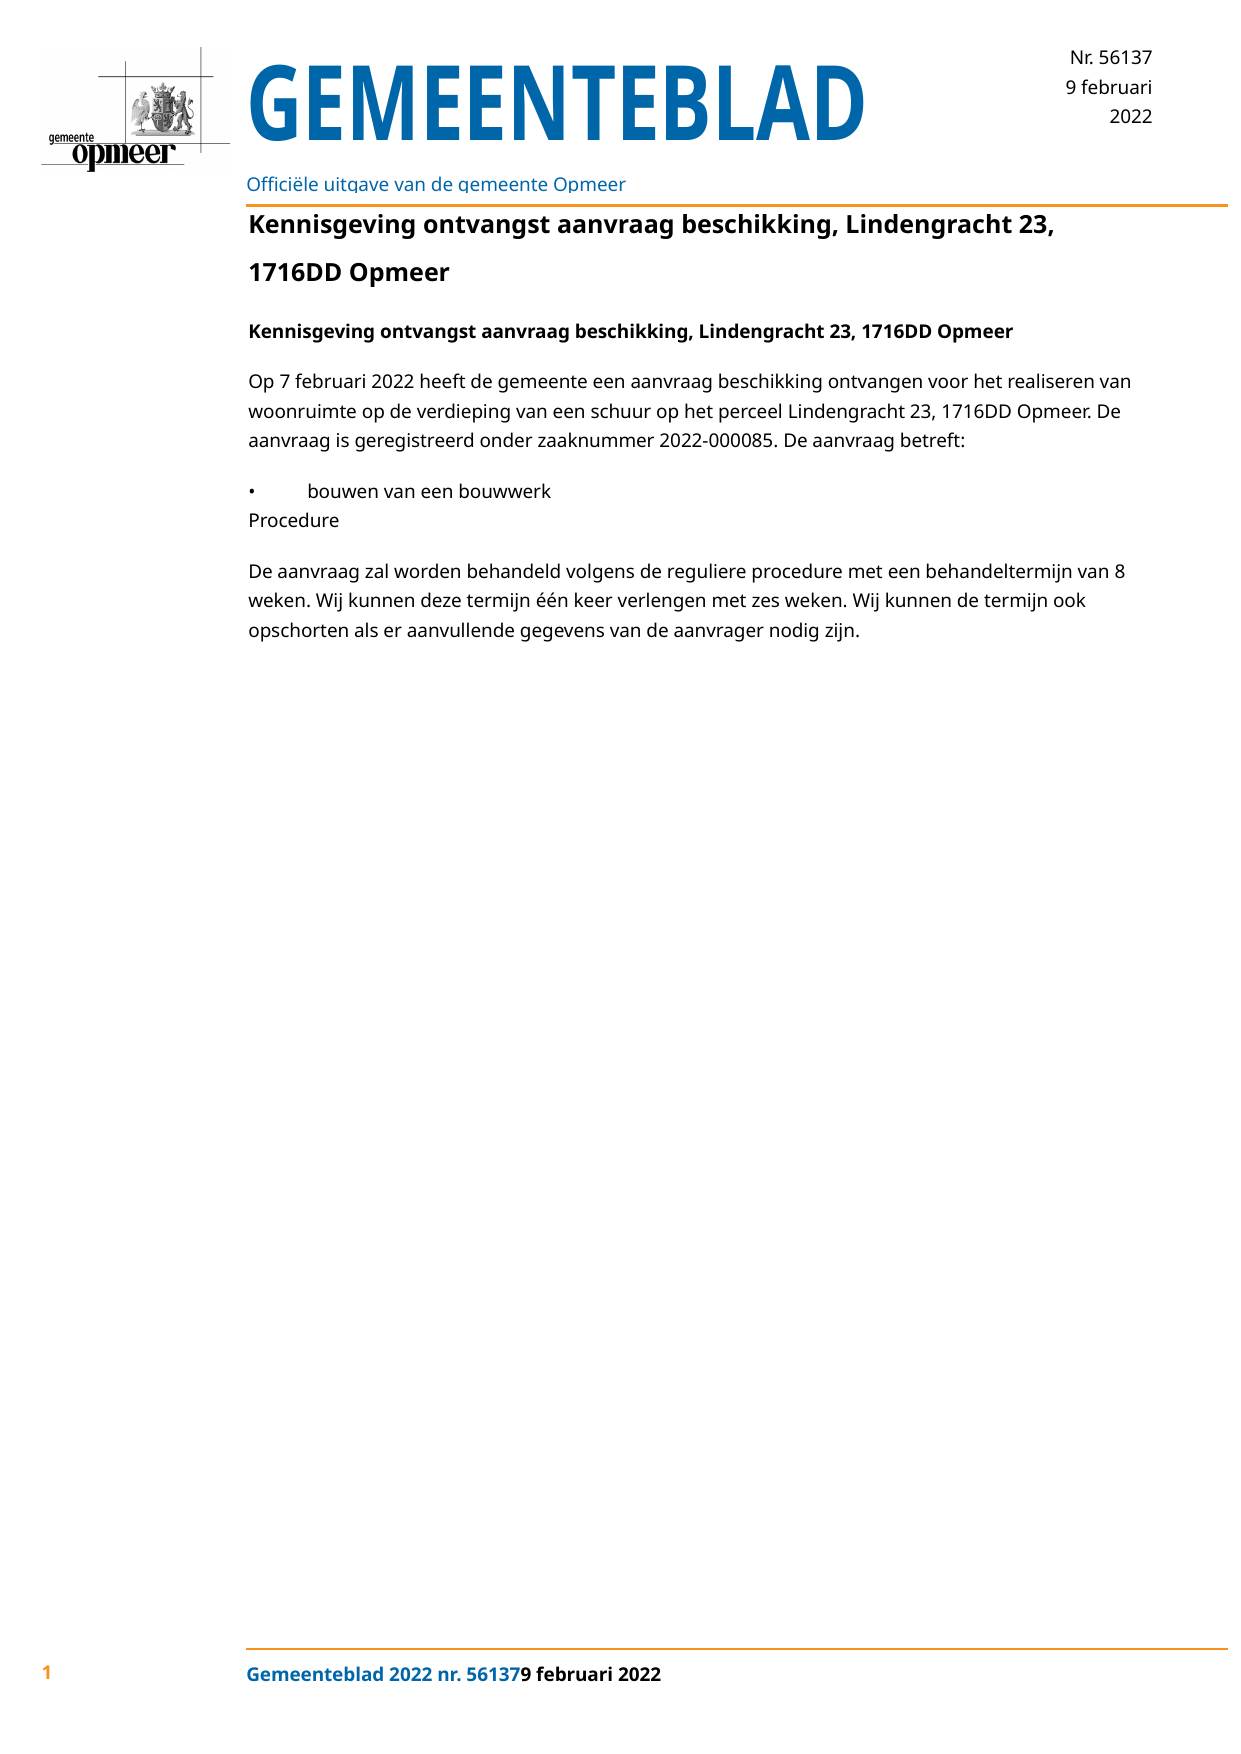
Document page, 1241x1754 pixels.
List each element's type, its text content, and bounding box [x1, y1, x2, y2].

text Kennisgeving ontvangst aanvraag beschikking, Lindengracht 23, 1716DD Opmeer [248, 318, 1152, 344]
text Procedure [248, 507, 1152, 533]
picture [41, 47, 231, 172]
text Op 7 februari 2022 heeft de gemeente een aanvraag beschikking ontvangen voor het realiseren van woonruimte op de verdieping van een schuur op het perceel Lindengracht 23, 1716DD Opmeer. De aanvraag is geregistreerd onder zaaknummer 2022-000085. De aanvraag betreft: [248, 368, 1152, 453]
list bouwen van een bouwwerk [248, 478, 1152, 504]
text Kennisgeving ontvangst aanvraag beschikking, Lindengracht 23, 1716DD Opmeer [248, 207, 1152, 288]
text De aanvraag zal worden behandeld volgens de reguliere procedure met een behandeltermijn van 8 weken. Wij kunnen deze termijn één keer verlengen met zes weken. Wij kunnen de termijn ook opschorten als er aanvullende gegevens van de aanvrager nodig zijn. [248, 558, 1152, 643]
